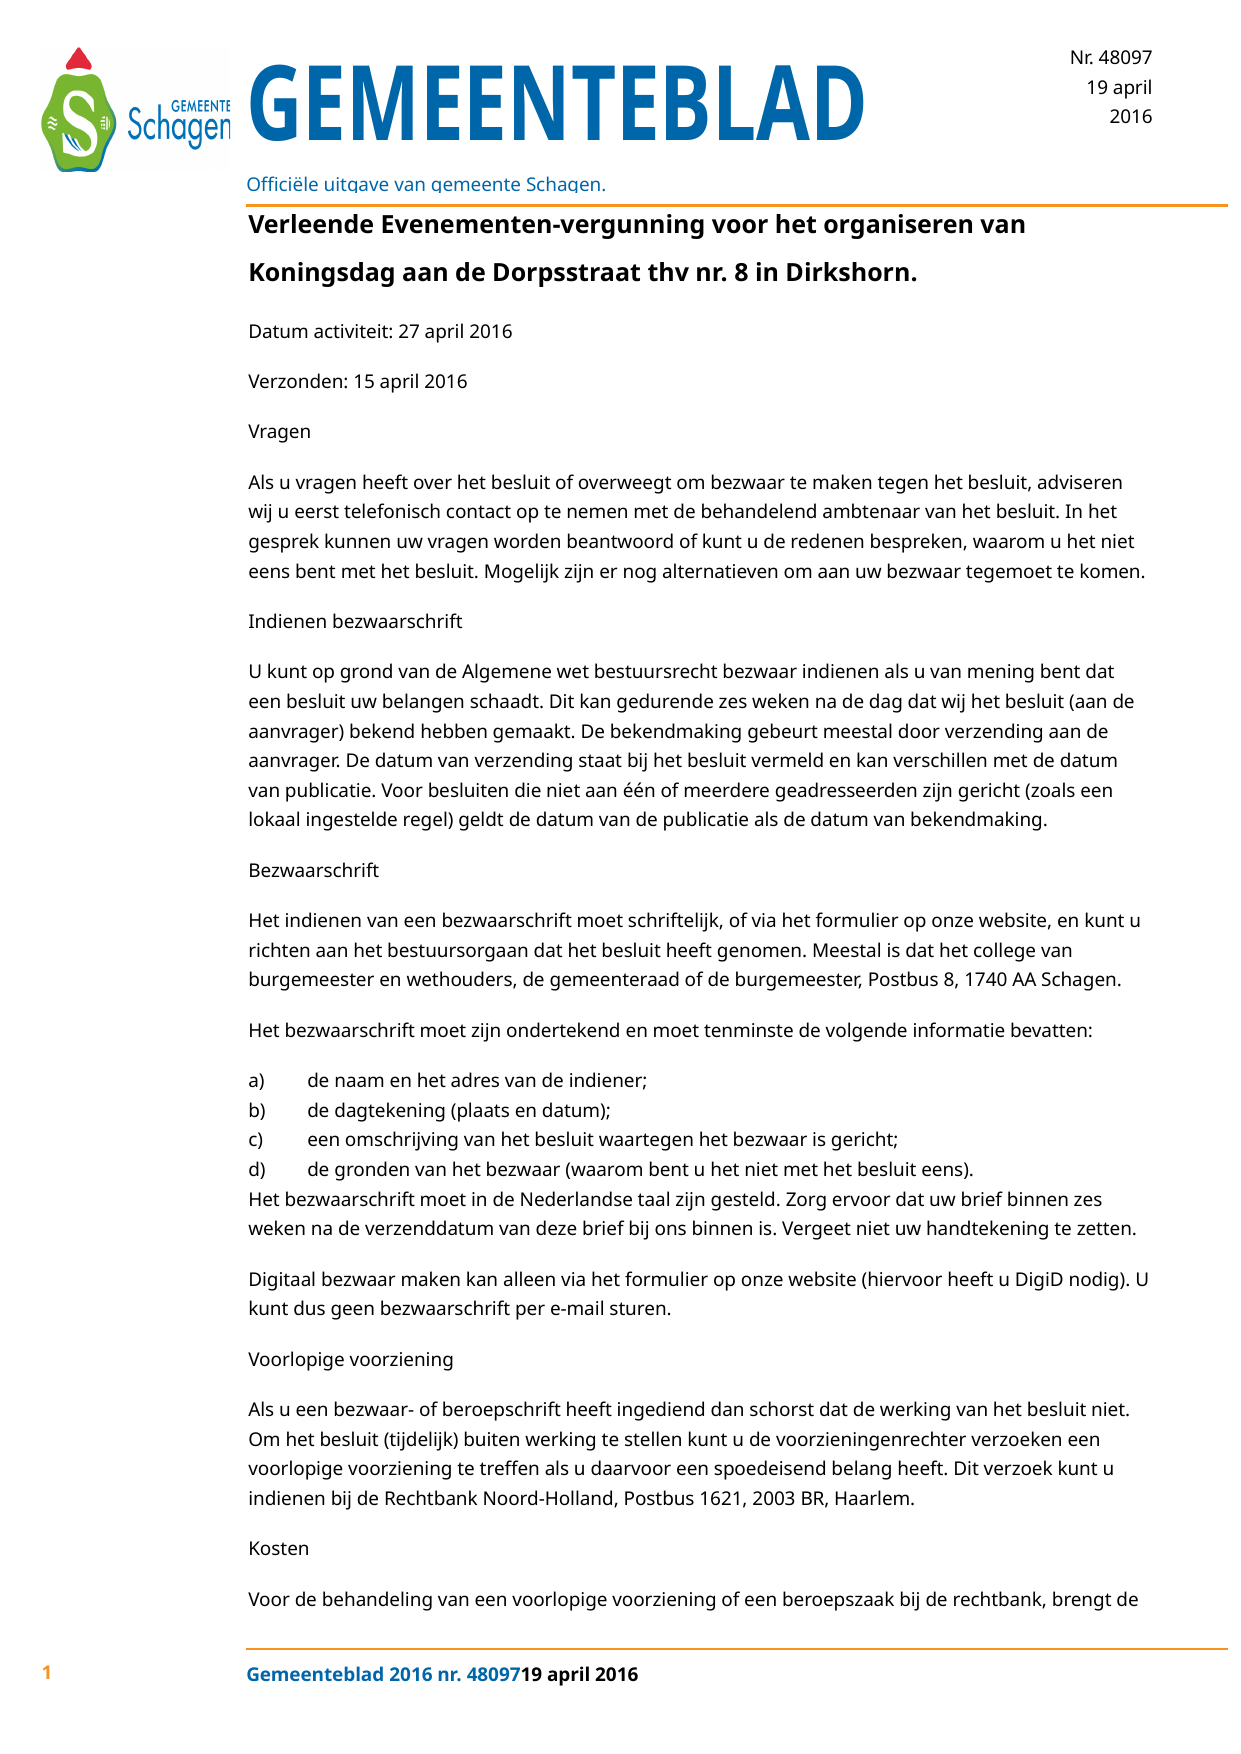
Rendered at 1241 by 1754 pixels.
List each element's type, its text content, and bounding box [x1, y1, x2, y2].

list de naam en het adres van de indiener; [248, 1067, 1152, 1093]
text Kosten [248, 1535, 1152, 1561]
text Het indienen van een bezwaarschrift moet schriftelijk, of via het formulier op onze website, en kunt u richten aan het bestuursorgaan dat het besluit heeft genomen. Meestal is dat het college van burgemeester en wethouders, de gemeenteraad of de burgemeester, Postbus 8, 1740 AA Schagen. [248, 907, 1152, 992]
list een omschrijving van het besluit waartegen het bezwaar is gericht; [248, 1127, 1152, 1152]
text Vragen [248, 419, 1152, 444]
text Het bezwaarschrift moet in de Nederlandse taal zijn gesteld. Zorg ervoor dat uw brief binnen zes weken na de verzenddatum van deze brief bij ons binnen is. Vergeet niet uw handtekening te zetten. [248, 1186, 1152, 1241]
text Als u een bezwaar- of beroepschrift heeft ingediend dan schorst dat de werking van het besluit niet. Om het besluit (tijdelijk) buiten werking te stellen kunt u de voorzieningenrechter verzoeken een voorlopige voorziening te treffen als u daarvoor een spoedeisend belang heeft. Dit verzoek kunt u indienen bij de Rechtbank Noord-Holland, Postbus 1621, 2003 BR, Haarlem. [248, 1396, 1152, 1511]
list de dagtekening (plaats en datum); [248, 1097, 1152, 1123]
text Als u vragen heeft over het besluit of overweegt om bezwaar te maken tegen het besluit, adviseren wij u eerst telefonisch contact op te nemen met de behandelend ambtenaar van het besluit. In het gesprek kunnen uw vragen worden beantwoord of kunt u de redenen bespreken, waarom u het niet eens bent met het besluit. Mogelijk zijn er nog alternatieven om aan uw bezwaar tegemoet te komen. [248, 469, 1152, 584]
text Verleende Evenementen-vergunning voor het organiseren van Koningsdag aan de Dorpsstraat thv nr. 8 in Dirkshorn. [248, 207, 1152, 288]
text Verzonden: 15 april 2016 [248, 368, 1152, 394]
text Datum activiteit: 27 april 2016 [248, 318, 1152, 344]
text Voor de behandeling van een voorlopige voorziening of een beroepszaak bij de rechtbank, brengt de [248, 1586, 1152, 1612]
text U kunt op grond van de Algemene wet bestuursrecht bezwaar indienen als u van mening bent dat een besluit uw belangen schaadt. Dit kan gedurende zes weken na de dag dat wij het besluit (aan de aanvrager) bekend hebben gemaakt. De bekendmaking gebeurt meestal door verzending aan de aanvrager. De datum van verzending staat bij het besluit vermeld en kan verschillen met de datum van publicatie. Voor besluiten die niet aan één of meerdere geadresseerden zijn gericht (zoals een lokaal ingestelde regel) geldt de datum van de publicatie als de datum van bekendmaking. [248, 659, 1152, 832]
text Voorlopige voorziening [248, 1346, 1152, 1372]
list de gronden van het bezwaar (waarom bent u het niet met het besluit eens). [248, 1156, 1152, 1182]
text Indienen bezwaarschrift [248, 608, 1152, 634]
text Het bezwaarschrift moet zijn ondertekend en moet tenminste de volgende informatie bevatten: [248, 1017, 1152, 1043]
text Digitaal bezwaar maken kan alleen via het formulier op onze website (hiervoor heeft u DigiD nodig). U kunt dus geen bezwaarschrift per e-mail sturen. [248, 1266, 1152, 1321]
text Bezwaarschrift [248, 857, 1152, 883]
picture [41, 47, 231, 172]
